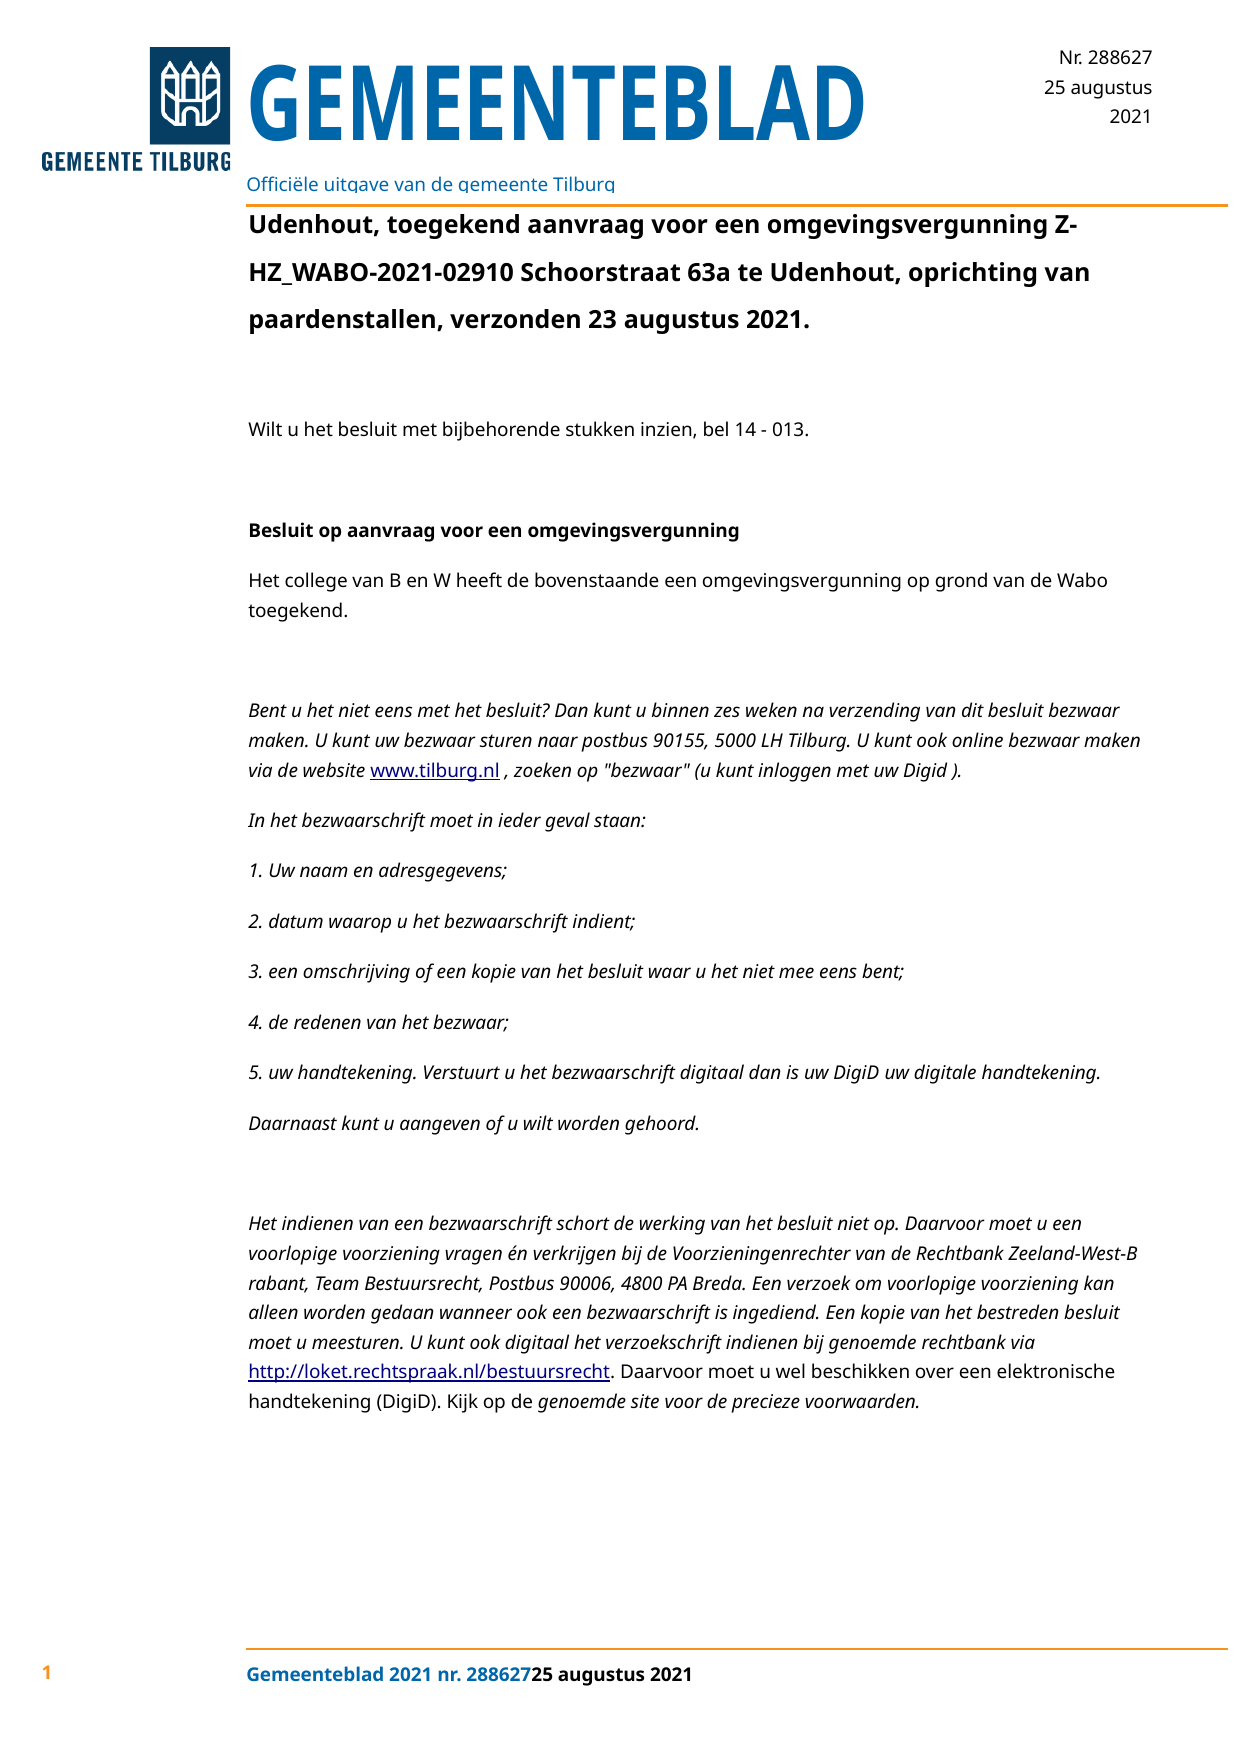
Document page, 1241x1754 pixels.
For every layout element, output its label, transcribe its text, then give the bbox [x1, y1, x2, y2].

picture [41, 47, 231, 172]
text In het bezwaarschrift moet in ieder geval staan: [248, 807, 1152, 833]
text Daarnaast kunt u aangeven of u wilt worden gehoord. [248, 1110, 1152, 1135]
text 1. Uw naam en adresgegevens; [248, 858, 1152, 883]
text Udenhout, toegekend aanvraag voor een omgevingsvergunning Z-HZ_WABO-2021-02910 Schoorstraat 63a te Udenhout, oprichting van paardenstallen, verzonden 23 augustus 2021. [248, 207, 1152, 336]
text 3. een omschrijving of een kopie van het besluit waar u het niet mee eens bent; [248, 958, 1152, 984]
text 2. datum waarop u het bezwaarschrift indient; [248, 908, 1152, 934]
text 4. de redenen van het bezwaar; [248, 1009, 1152, 1034]
text Bent u het niet eens met het besluit? Dan kunt u binnen zes weken na verzending van dit besluit bezwaar maken. U kunt uw bezwaar sturen naar postbus 90155, 5000 LH Tilburg. U kunt ook online bezwaar maken via de website www.tilburg.nl , zoeken op "bezwaar" (u kunt inloggen met uw Digid ). [248, 698, 1152, 782]
text 5. uw handtekening. Verstuurt u het bezwaarschrift digitaal dan is uw DigiD uw digitale handtekening. [248, 1059, 1152, 1085]
text Besluit op aanvraag voor een omgevingsvergunning [248, 517, 1152, 542]
text Wilt u het besluit met bijbehorende stukken inzien, bel 14 - 013. [248, 416, 1152, 442]
text Het indienen van een bezwaarschrift schort de werking van het besluit niet op. Daarvoor moet u een voorlopige voorziening vragen én verkrijgen bij de Voorzieningenrechter van de Rechtbank Zeeland-West-B rabant, Team Bestuursrecht, Postbus 90006, 4800 PA Breda. Een verzoek om voorlopige voorziening kan alleen worden gedaan wanneer ook een bezwaarschrift is ingediend. Een kopie van het bestreden besluit moet u meesturen. U kunt ook digitaal het verzoekschrift indienen bij genoemde rechtbank via http://loket.rechtspraak.nl/bestuursrecht. Daarvoor moet u wel beschikken over een elektronische handtekening (DigiD). Kijk op de genoemde site voor de precieze voorwaarden. [248, 1211, 1152, 1414]
text Het college van B en W heeft de bovenstaande een omgevingsvergunning op grond van de Wabo toegekend. [248, 567, 1152, 622]
